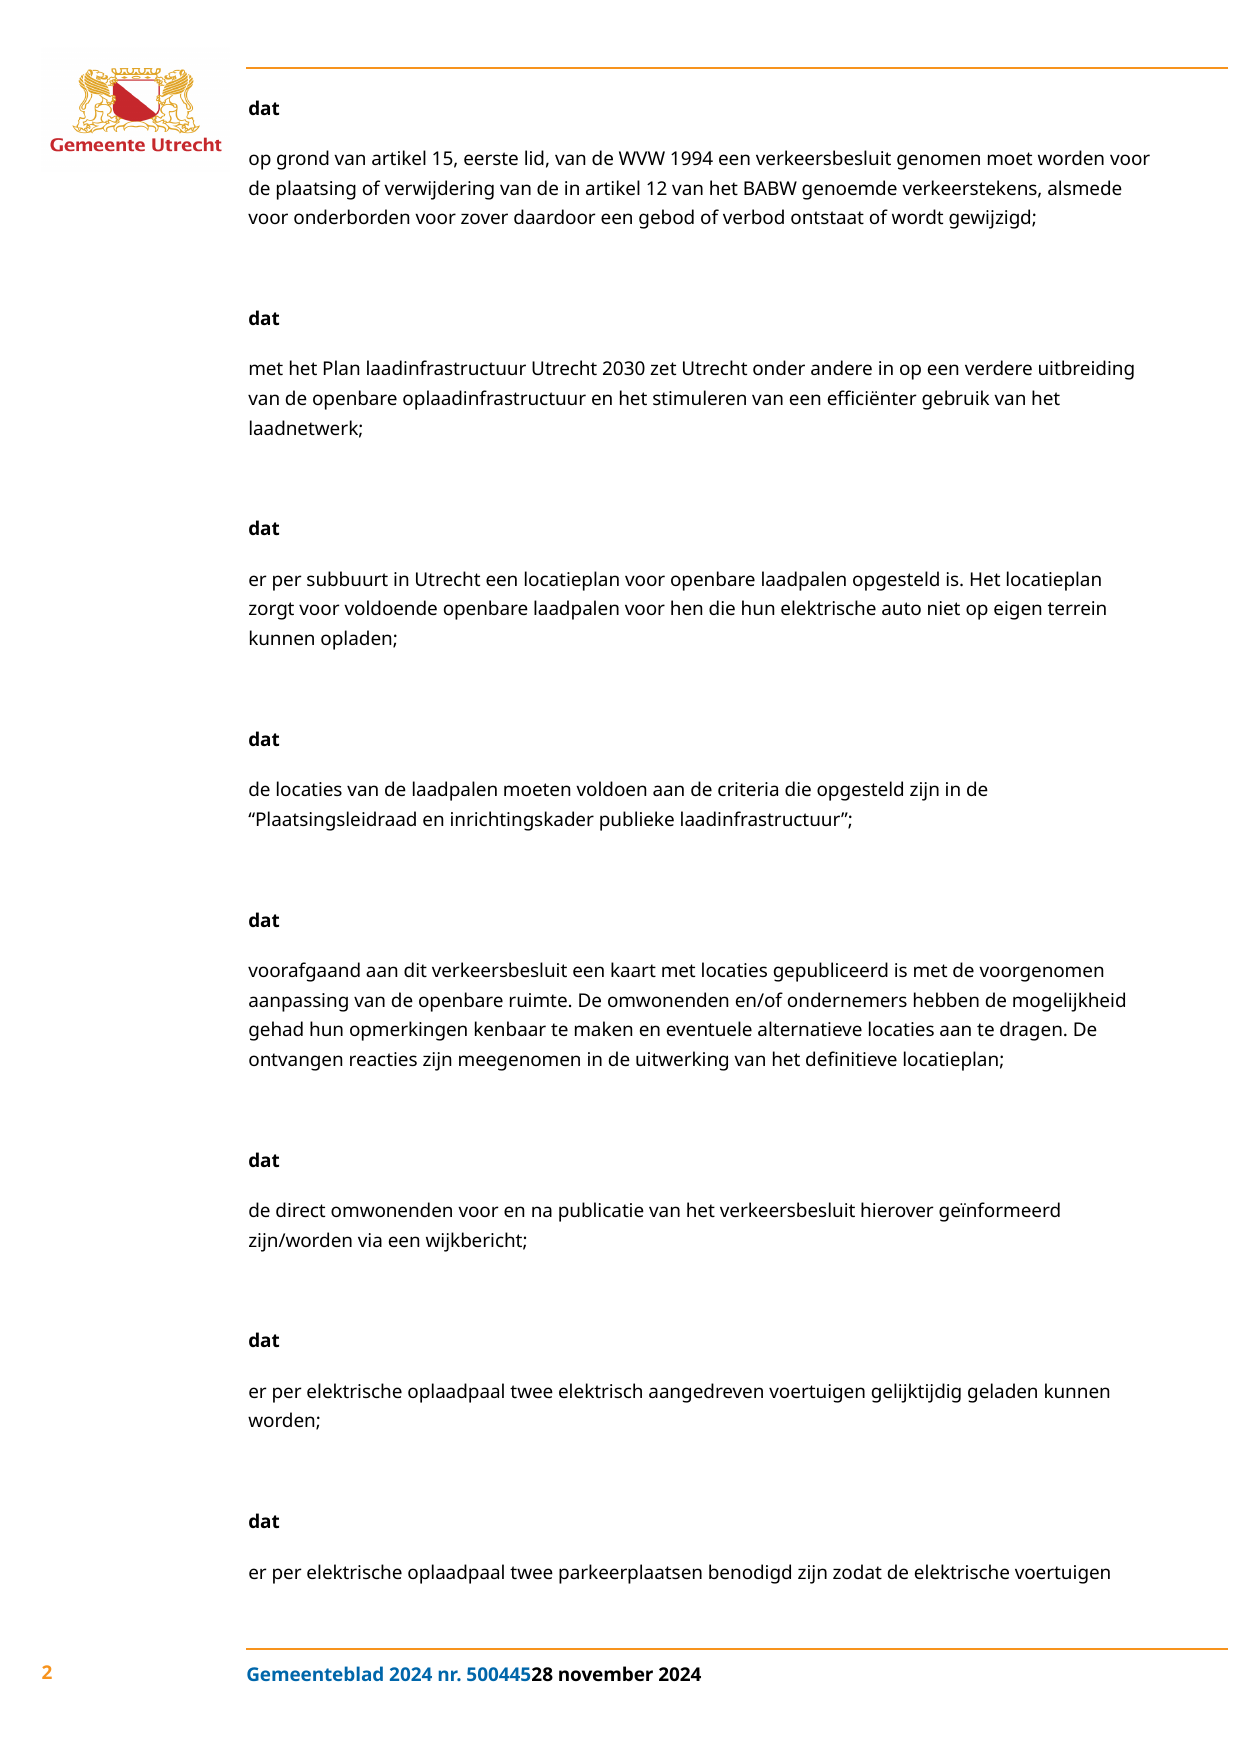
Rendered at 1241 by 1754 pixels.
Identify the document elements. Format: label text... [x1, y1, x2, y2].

text dat [248, 1508, 1152, 1534]
text met het Plan laadinfrastructuur Utrecht 2030 zet Utrecht onder andere in op een verdere uitbreiding van de openbare oplaadinfrastructuur en het stimuleren van een efficiënter gebruik van het laadnetwerk; [248, 356, 1152, 441]
text er per elektrische oplaadpaal twee parkeerplaatsen benodigd zijn zodat de elektrische voertuigen [248, 1559, 1152, 1585]
text dat [248, 1147, 1152, 1173]
text dat [248, 1328, 1152, 1353]
text dat [248, 516, 1152, 541]
text dat [248, 95, 1152, 121]
picture [41, 47, 231, 172]
text de direct omwonenden voor en na publicatie van het verkeersbesluit hierover geïnformeerd zijn/worden via een wijkbericht; [248, 1197, 1152, 1253]
text dat [248, 907, 1152, 933]
text voorafgaand aan dit verkeersbesluit een kaart met locaties gepubliceerd is met de voorgenomen aanpassing van de openbare ruimte. De omwonenden en/of ondernemers hebben de mogelijkheid gehad hun opmerkingen kenbaar te maken en eventuele alternatieve locaties aan te dragen. De ontvangen reacties zijn meegenomen in de uitwerking van het definitieve locatieplan; [248, 957, 1152, 1072]
text er per elektrische oplaadpaal twee elektrisch aangedreven voertuigen gelijktijdig geladen kunnen worden; [248, 1378, 1152, 1433]
text op grond van artikel 15, eerste lid, van de WVW 1994 een verkeersbesluit genomen moet worden voor de plaatsing of verwijdering van de in artikel 12 van het BABW genoemde verkeerstekens, alsmede voor onderborden voor zover daardoor een gebod of verbod ontstaat of wordt gewijzigd; [248, 145, 1152, 230]
text dat [248, 726, 1152, 752]
text de locaties van de laadpalen moeten voldoen aan de criteria die opgesteld zijn in de “Plaatsingsleidraad en inrichtingskader publieke laadinfrastructuur”; [248, 776, 1152, 832]
text er per subbuurt in Utrecht een locatieplan voor openbare laadpalen opgesteld is. Het locatieplan zorgt voor voldoende openbare laadpalen voor hen die hun elektrische auto niet op eigen terrein kunnen opladen; [248, 566, 1152, 651]
text dat [248, 305, 1152, 331]
